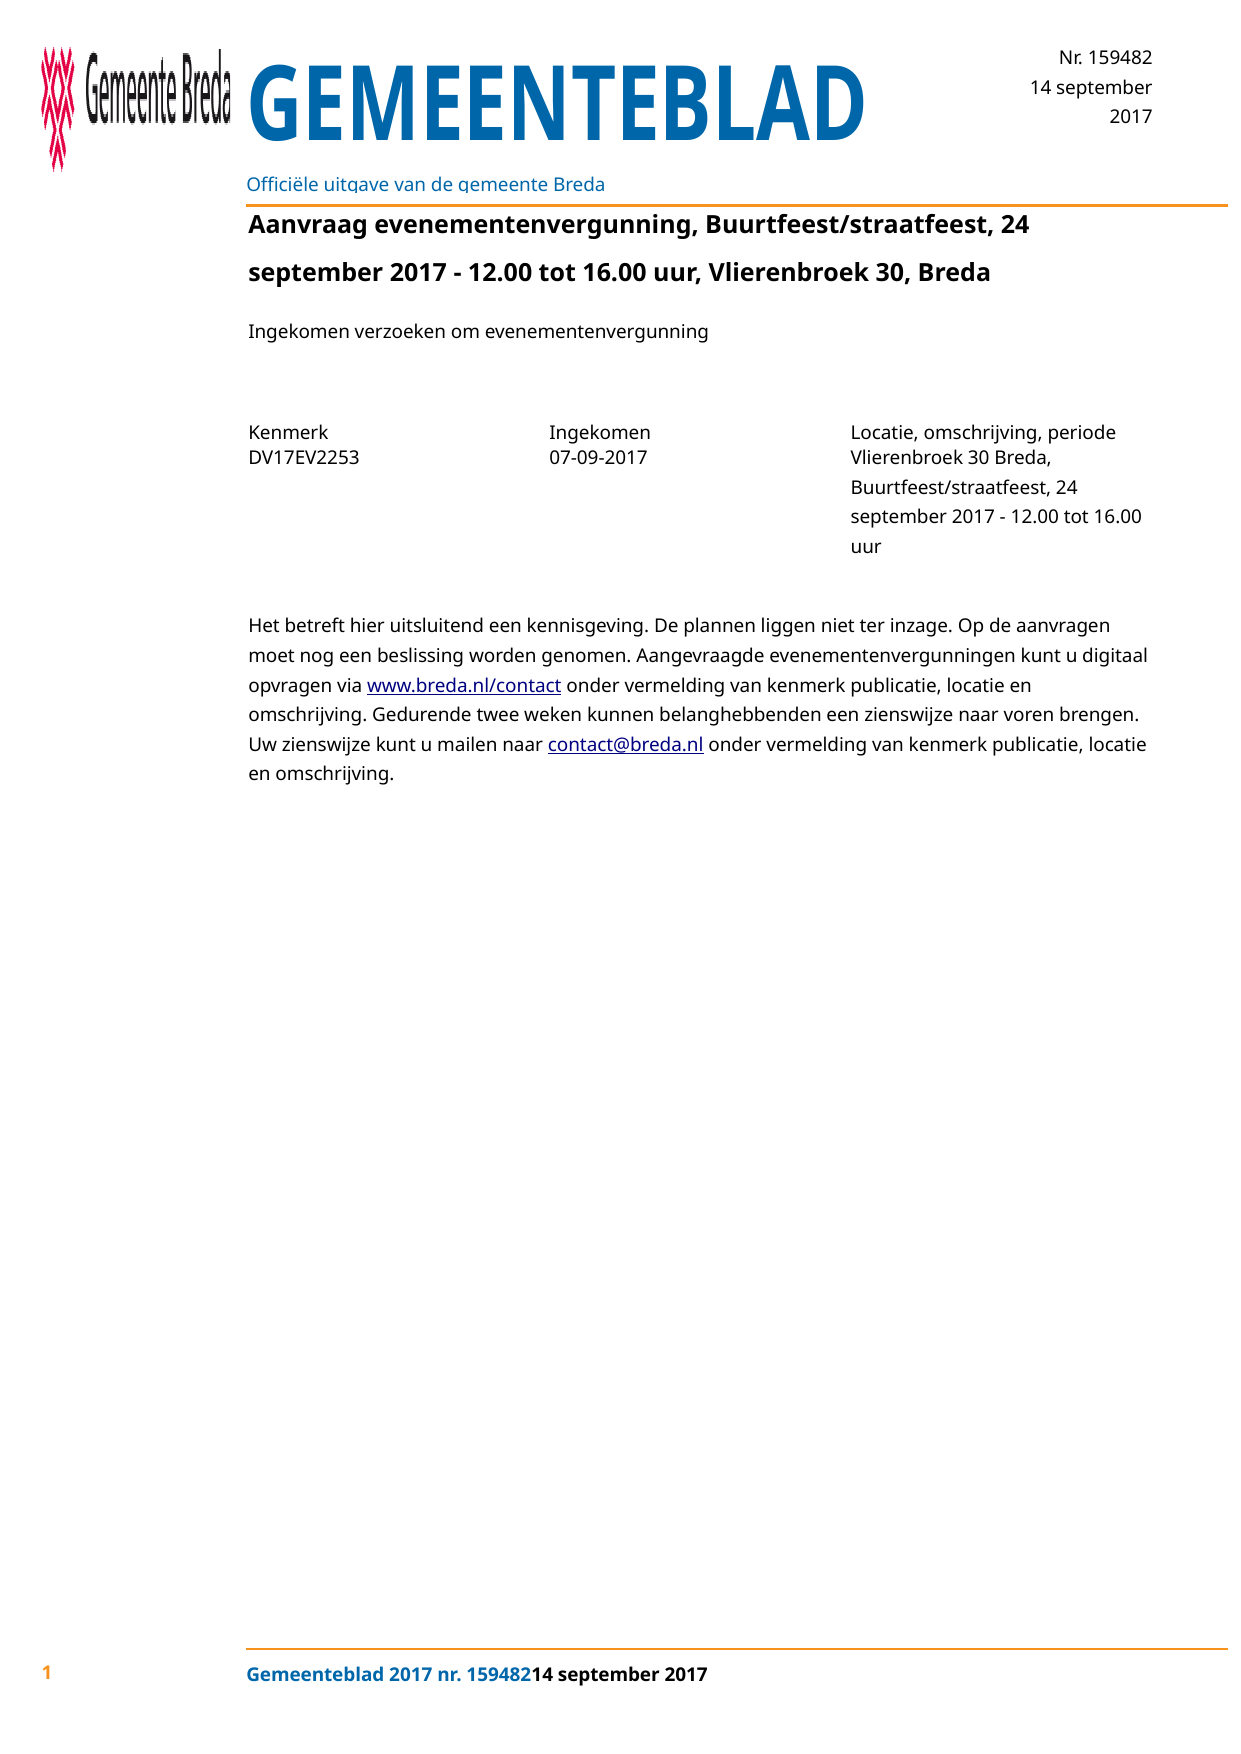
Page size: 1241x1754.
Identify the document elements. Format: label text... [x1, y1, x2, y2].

table_header Kenmerk [248, 419, 549, 444]
text Het betreft hier uitsluitend een kennisgeving. De plannen liggen niet ter inzage. Op de aanvragen moet nog een beslissing worden genomen. Aangevraagde evenementenvergunningen kunt u digitaal opvragen via www.breda.nl/contact onder vermelding van kenmerk publicatie, locatie en omschrijving. Gedurende twee weken kunnen belanghebbenden een zienswijze naar voren brengen. Uw zienswijze kunt u mailen naar contact@breda.nl onder vermelding van kenmerk publicatie, locatie en omschrijving. [248, 613, 1152, 786]
picture [41, 47, 231, 172]
table_header Ingekomen [549, 419, 850, 444]
table_cell DV17EV2253 [248, 445, 549, 559]
table_cell 07-09-2017 [549, 445, 850, 559]
text Aanvraag evenementenvergunning, Buurtfeest/straatfeest, 24 september 2017 - 12.00 tot 16.00 uur, Vlierenbroek 30, Breda [248, 207, 1152, 288]
table_cell Vlierenbroek 30 Breda, Buurtfeest/straatfeest, 24 september 2017 - 12.00 tot 16.00 uur [850, 445, 1152, 559]
table_header Locatie, omschrijving, periode [850, 419, 1152, 444]
text Ingekomen verzoeken om evenementenvergunning [248, 318, 1152, 344]
